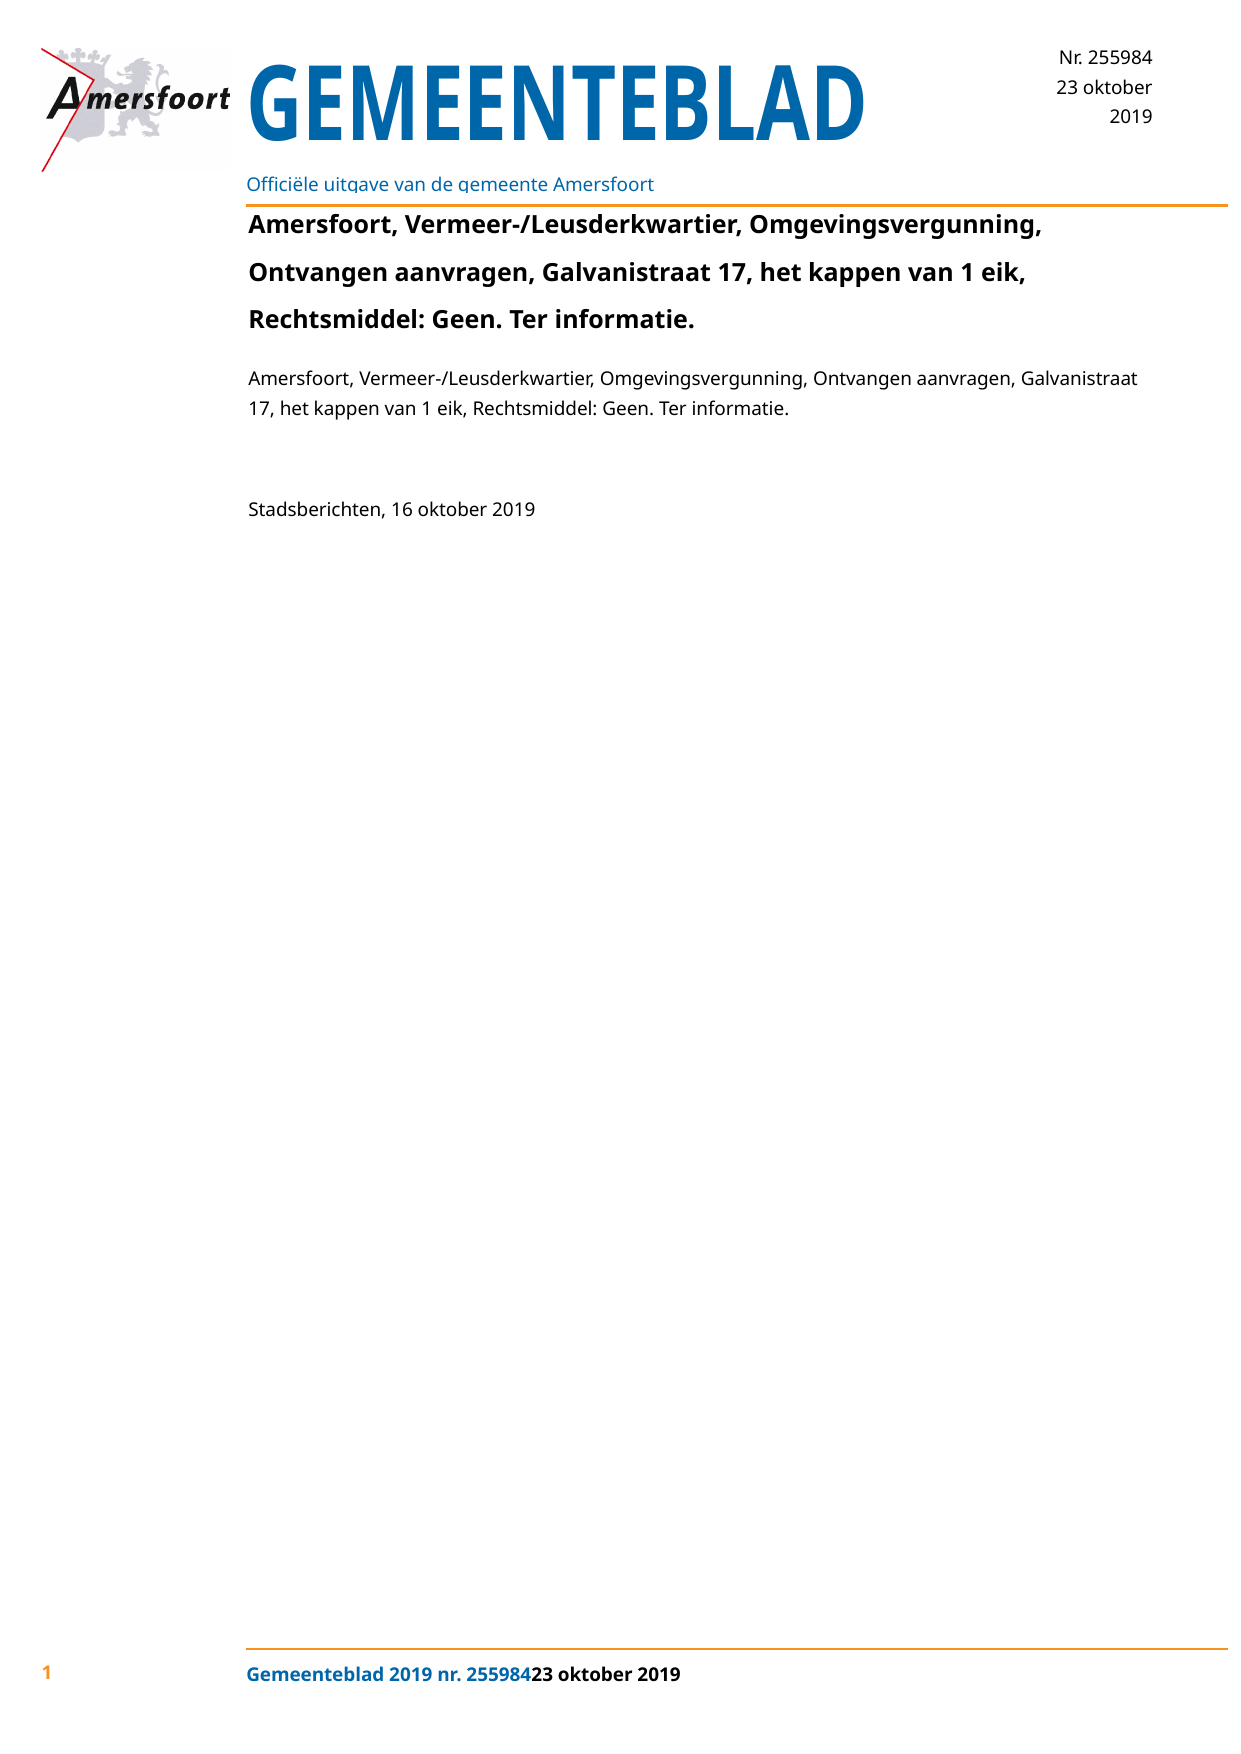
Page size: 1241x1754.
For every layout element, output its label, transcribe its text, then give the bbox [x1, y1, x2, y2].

text Stadsberichten, 16 oktober 2019 [248, 496, 1152, 522]
text Amersfoort, Vermeer-/Leusderkwartier, Omgevingsvergunning, Ontvangen aanvragen, Galvanistraat 17, het kappen van 1 eik, Rechtsmiddel: Geen. Ter informatie. [248, 366, 1152, 421]
text Amersfoort, Vermeer-/Leusderkwartier, Omgevingsvergunning, Ontvangen aanvragen, Galvanistraat 17, het kappen van 1 eik, Rechtsmiddel: Geen. Ter informatie. [248, 207, 1152, 336]
picture [41, 47, 231, 172]
